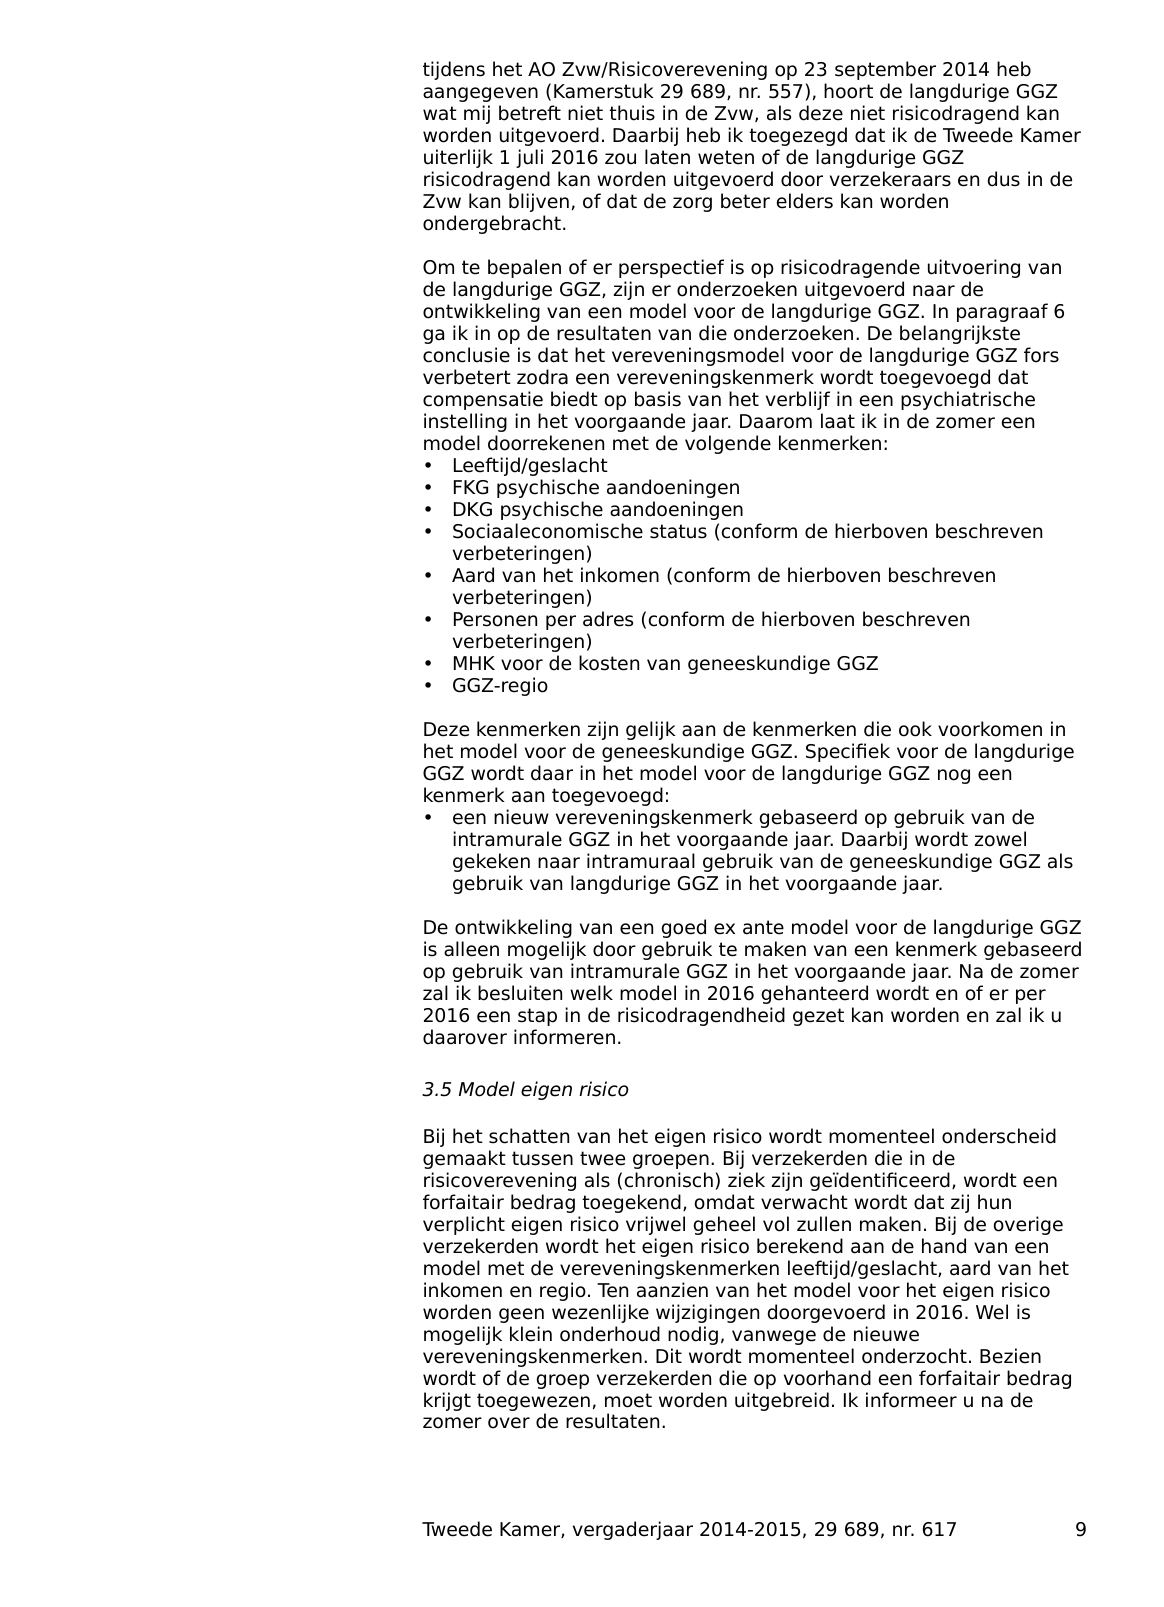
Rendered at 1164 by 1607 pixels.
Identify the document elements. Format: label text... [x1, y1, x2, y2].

text • een nieuw vereveningskenmerk gebaseerd op gebruik van de intramurale GGZ in het voorgaande jaar. Daarbij wordt zowel gekeken naar intramuraal gebruik van de geneeskundige GGZ als gebruik van langdurige GGZ in het voorgaande jaar. [422, 807, 1087, 895]
text • GGZ-regio [422, 675, 1087, 697]
subtitle 3.5 Model eigen risico [422, 1079, 1087, 1101]
text • FKG psychische aandoeningen [422, 477, 1087, 499]
text • Personen per adres (conform de hierboven beschreven verbeteringen) [422, 609, 1087, 653]
text • DKG psychische aandoeningen [422, 499, 1087, 521]
text Bij het schatten van het eigen risico wordt momenteel onderscheid gemaakt tussen twee groepen. Bij verzekerden die in de risicoverevening als (chronisch) ziek zijn geïdentificeerd, wordt een forfaitair bedrag toegekend, omdat verwacht wordt dat zij hun verplicht eigen risico vrijwel geheel vol zullen maken. Bij de overige verzekerden wordt het eigen risico berekend aan de hand van een model met de vereveningskenmerken leeftijd/geslacht, aard van het inkomen en regio. Ten aanzien van het model voor het eigen risico worden geen wezenlijke wijzigingen doorgevoerd in 2016. Wel is mogelijk klein onderhoud nodig, vanwege de nieuwe vereveningskenmerken. Dit wordt momenteel onderzocht. Bezien wordt of de groep verzekerden die op voorhand een forfaitair bedrag krijgt toegewezen, moet worden uitgebreid. Ik informeer u na de zomer over de resultaten. [422, 1126, 1087, 1433]
text • Sociaaleconomische status (conform de hierboven beschreven verbeteringen) [422, 521, 1087, 565]
text Om te bepalen of er perspectief is op risicodragende uitvoering van de langdurige GGZ, zijn er onderzoeken uitgevoerd naar de ontwikkeling van een model voor de langdurige GGZ. In paragraaf 6 ga ik in op de resultaten van die onderzoeken. De belangrijkste conclusie is dat het vereveningsmodel voor de langdurige GGZ fors verbetert zodra een vereveningskenmerk wordt toegevoegd dat compensatie biedt op basis van het verblijf in een psychiatrische instelling in het voorgaande jaar. Daarom laat ik in de zomer een model doorrekenen met de volgende kenmerken: [422, 257, 1087, 455]
text Deze kenmerken zijn gelijk aan de kenmerken die ook voorkomen in het model voor de geneeskundige GGZ. Specifiek voor de langdurige GGZ wordt daar in het model voor de langdurige GGZ nog een kenmerk aan toegevoegd: [422, 719, 1087, 807]
text tijdens het AO Zvw/Risicoverevening op 23 september 2014 heb aangegeven (Kamerstuk 29 689, nr. 557), hoort de langdurige GGZ wat mij betreft niet thuis in de Zvw, als deze niet risicodragend kan worden uitgevoerd. Daarbij heb ik toegezegd dat ik de Tweede Kamer uiterlijk 1 juli 2016 zou laten weten of de langdurige GGZ risicodragend kan worden uitgevoerd door verzekeraars en dus in de Zvw kan blijven, of dat de zorg beter elders kan worden ondergebracht. [422, 59, 1087, 235]
text • Leeftijd/geslacht [422, 455, 1087, 477]
text De ontwikkeling van een goed ex ante model voor de langdurige GGZ is alleen mogelijk door gebruik te maken van een kenmerk gebaseerd op gebruik van intramurale GGZ in het voorgaande jaar. Na de zomer zal ik besluiten welk model in 2016 gehanteerd wordt en of er per 2016 een stap in de risicodragendheid gezet kan worden en zal ik u daarover informeren. [422, 917, 1087, 1049]
text • MHK voor de kosten van geneeskundige GGZ [422, 653, 1087, 675]
text • Aard van het inkomen (conform de hierboven beschreven verbeteringen) [422, 565, 1087, 609]
